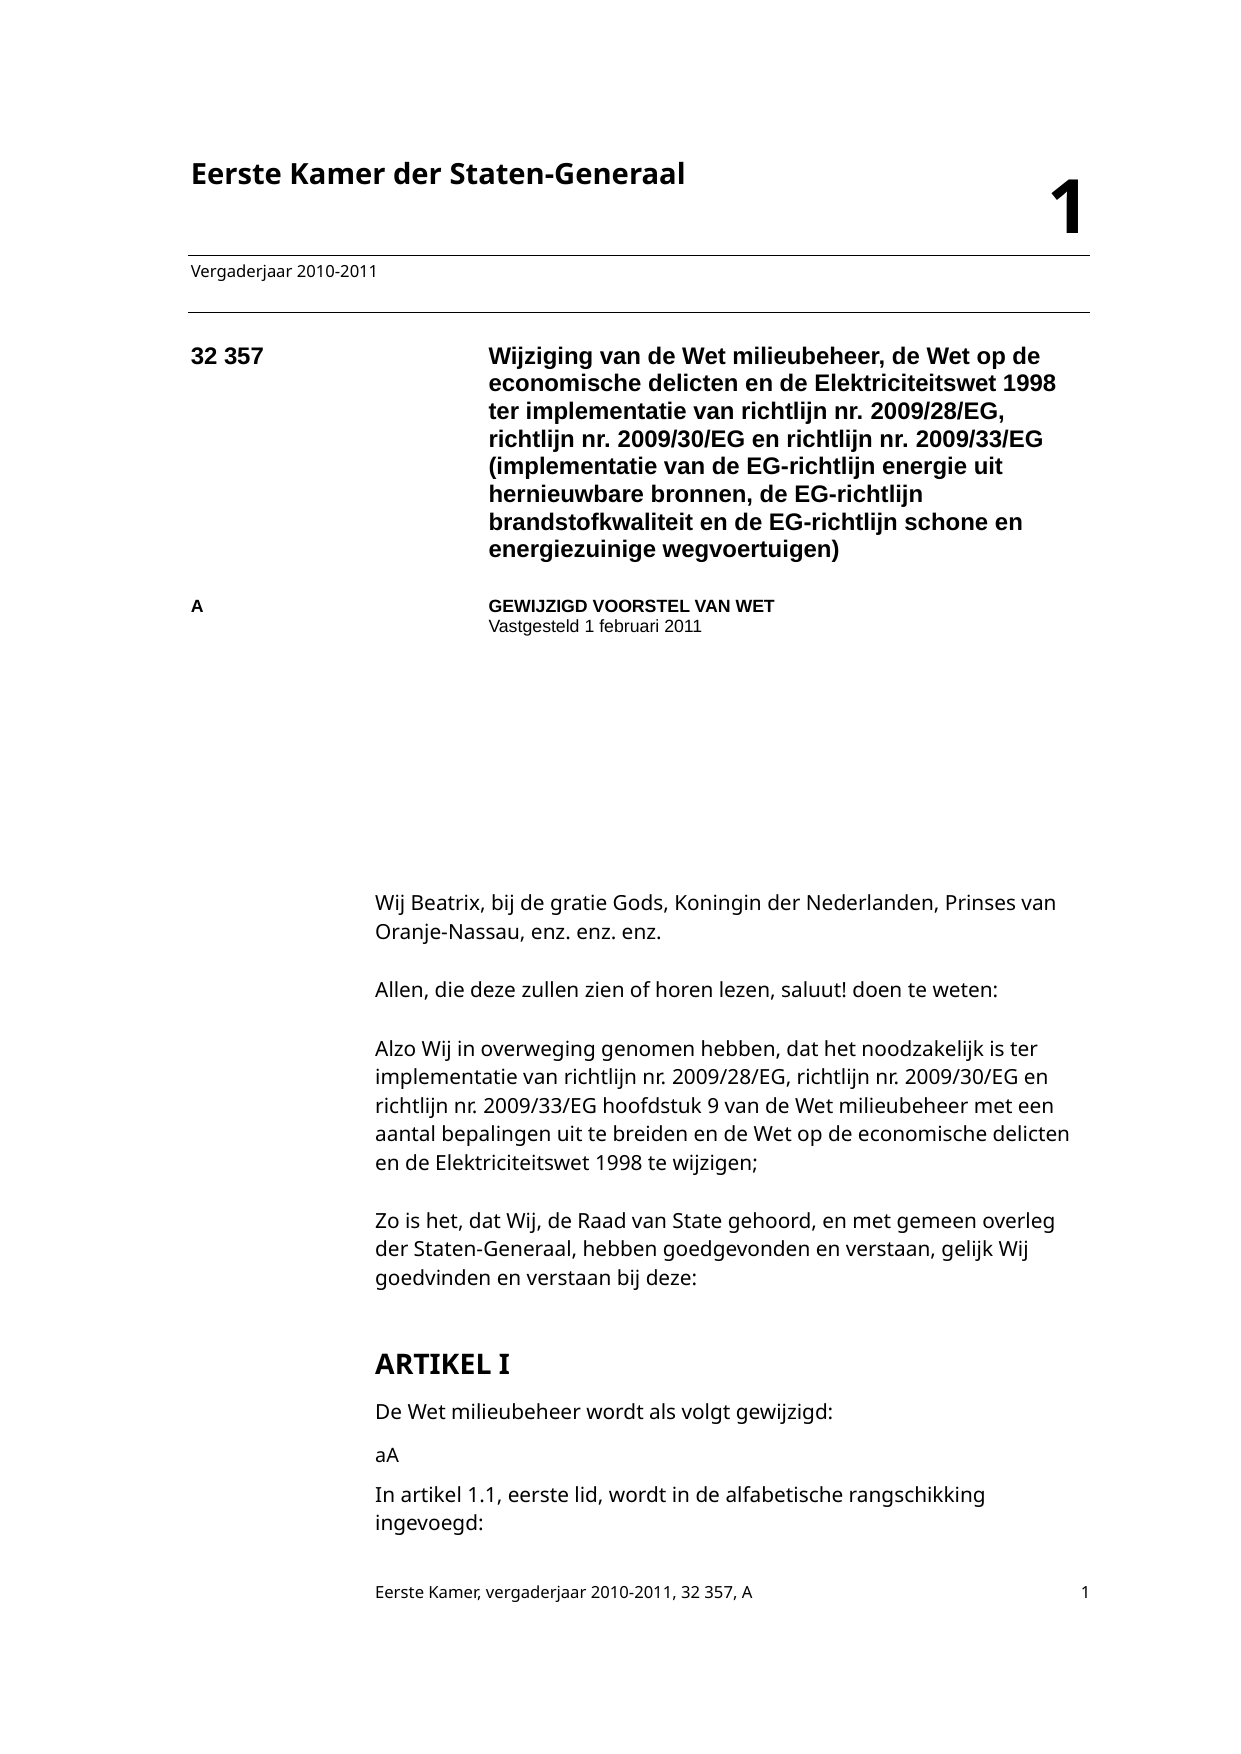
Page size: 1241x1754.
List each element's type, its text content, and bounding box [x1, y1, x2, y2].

subtitle ARTIKEL I [375, 1344, 1090, 1382]
text Zo is het, dat Wij, de Raad van State gehoord, en met gemeen overleg der Staten-Generaal, hebben goedgevonden en verstaan, gelijk Wij goedvinden en verstaan bij deze: [375, 1206, 1090, 1291]
table_cell [188, 313, 485, 339]
text aA [375, 1441, 1090, 1468]
text Wij Beatrix, bij de gratie Gods, Koningin der Nederlanden, Prinses van Oranje-Nassau, enz. enz. enz. [375, 888, 1090, 945]
table_cell GEWIJZIGD VOORSTEL VAN WET Vastgesteld 1 februari 2011 [485, 593, 1090, 712]
table_cell [485, 256, 1090, 312]
table_cell Vergaderjaar 2010-2011 [188, 256, 485, 312]
table_header 1 [910, 150, 1090, 255]
table_cell 32 357 [188, 339, 485, 593]
table_cell [485, 313, 1090, 339]
text Alzo Wij in overweging genomen hebben, dat het noodzakelijk is ter implementatie van richtlijn nr. 2009/28/EG, richtlijn nr. 2009/30/EG en richtlijn nr. 2009/33/EG hoofdstuk 9 van de Wet milieubeheer met een aantal bepalingen uit te breiden en de Wet op de economische delicten en de Elektriciteitswet 1998 te wijzigen; [375, 1034, 1090, 1176]
text De Wet milieubeheer wordt als volgt gewijzigd: [375, 1397, 1090, 1426]
text In artikel 1.1, eerste lid, wordt in de alfabetische rangschikking ingevoegd: [375, 1480, 1090, 1537]
table_header Eerste Kamer der Staten-Generaal [188, 150, 909, 255]
table_cell Wijziging van de Wet milieubeheer, de Wet op de economische delicten en de Elektriciteitswet 1998 ter implementatie van richtlijn nr. 2009/28/EG, richtlijn nr. 2009/30/EG en richtlijn nr. 2009/33/EG (implementatie van de EG-richtlijn energie uit hernieuwbare bronnen, de EG-richtlijn brandstofkwaliteit en de EG-richtlijn schone en energiezuinige wegvoertuigen) [485, 339, 1090, 593]
text Allen, die deze zullen zien of horen lezen, saluut! doen te weten: [375, 975, 1090, 1004]
table_cell A [188, 593, 485, 712]
